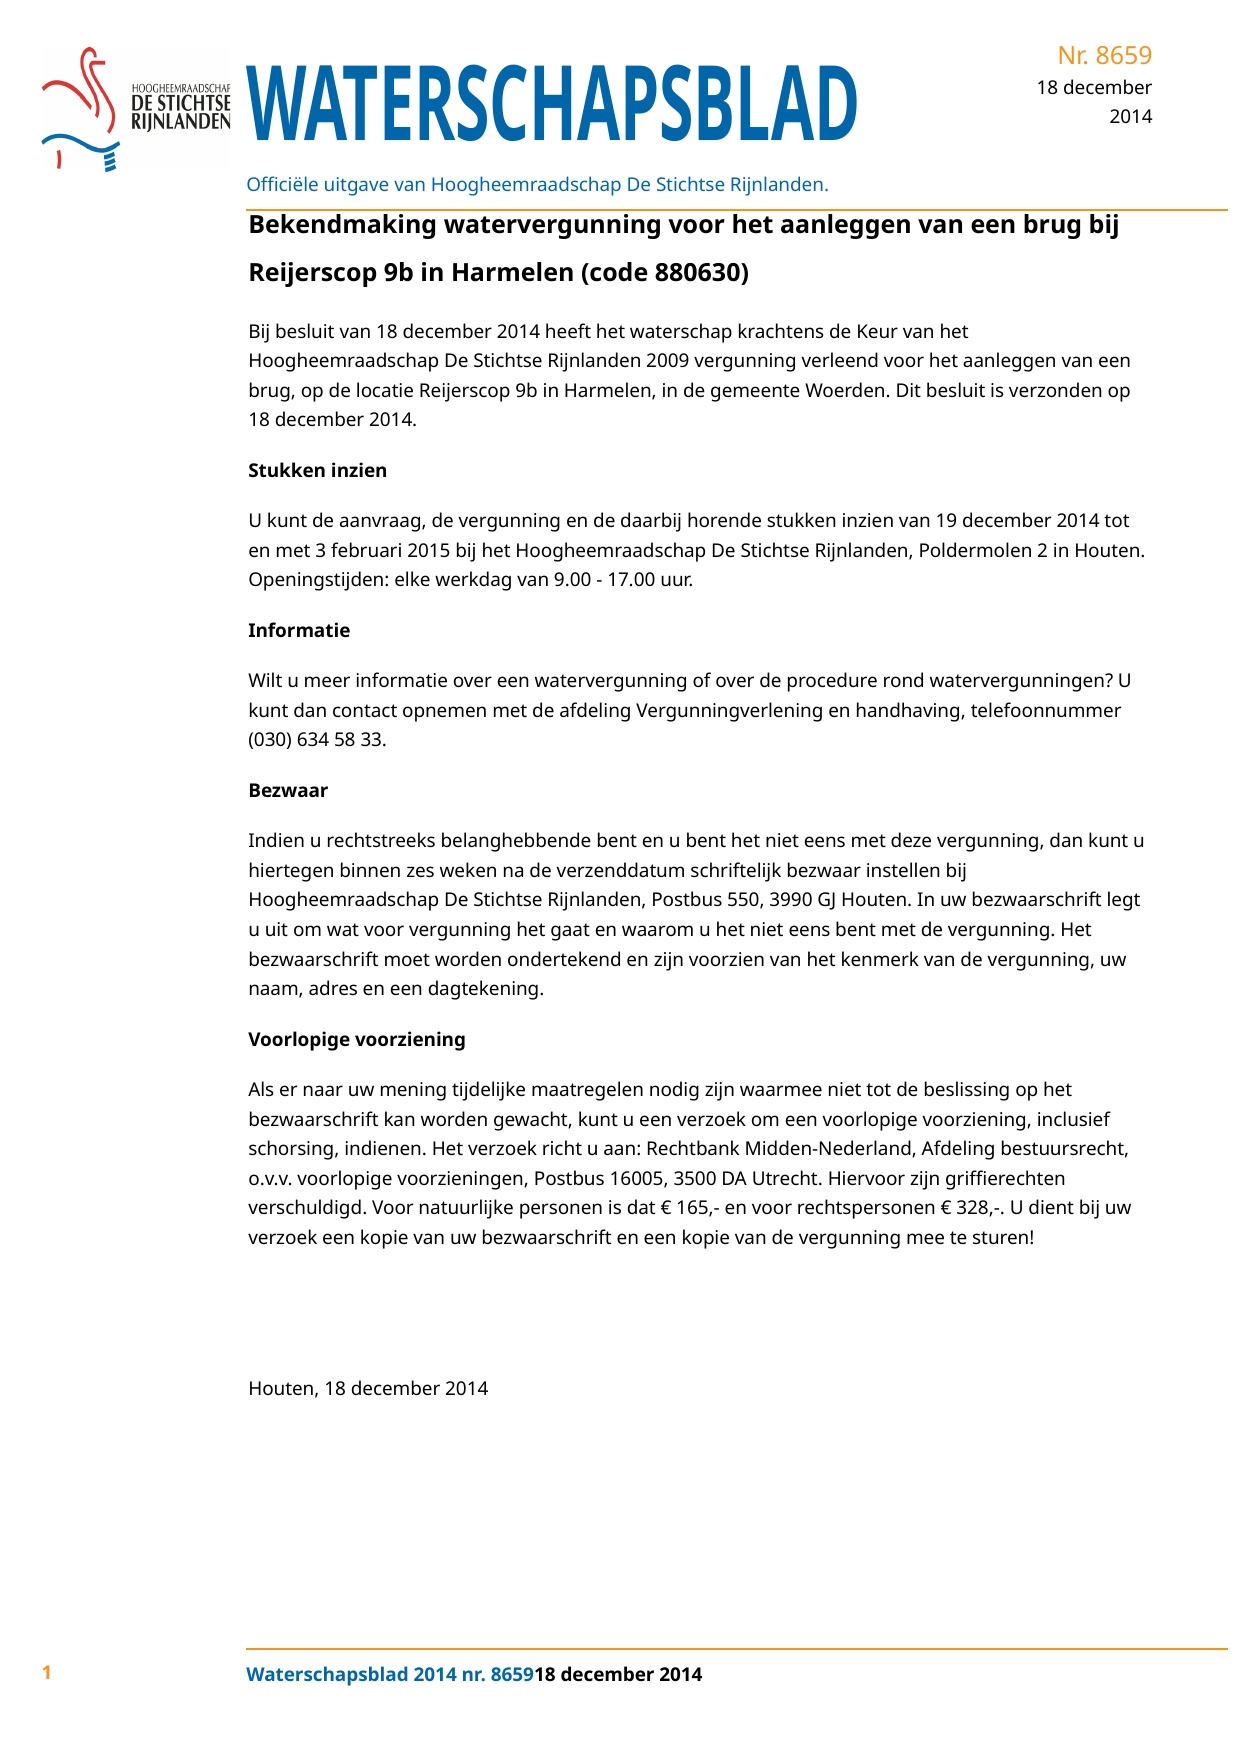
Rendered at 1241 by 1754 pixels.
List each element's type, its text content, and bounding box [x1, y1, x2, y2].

text U kunt de aanvraag, de vergunning en de daarbij horende stukken inzien van 19 december 2014 tot en met 3 februari 2015 bij het Hoogheemraadschap De Stichtse Rijnlanden, Poldermolen 2 in Houten. Openingstijden: elke werkdag van 9.00 - 17.00 uur. [248, 507, 1152, 592]
text Bij besluit van 18 december 2014 heeft het waterschap krachtens de Keur van het Hoogheemraadschap De Stichtse Rijnlanden 2009 vergunning verleend voor het aanleggen van een brug, op de locatie Reijerscop 9b in Harmelen, in de gemeente Woerden. Dit besluit is verzonden op 18 december 2014. [248, 318, 1152, 432]
picture [41, 47, 231, 172]
text Bekendmaking watervergunning voor het aanleggen van een brug bij Reijerscop 9b in Harmelen (code 880630) [248, 211, 1152, 288]
text Informatie [248, 617, 1152, 643]
text Voorlopige voorziening [248, 1026, 1152, 1052]
text Wilt u meer informatie over een watervergunning of over de procedure rond watervergunningen? U kunt dan contact opnemen met de afdeling Vergunningverlening en handhaving, telefoonnummer (030) 634 58 33. [248, 667, 1152, 752]
text Houten, 18 december 2014 [248, 1375, 1152, 1401]
text Als er naar uw mening tijdelijke maatregelen nodig zijn waarmee niet tot de beslissing op het bezwaarschrift kan worden gewacht, kunt u een verzoek om een voorlopige voorziening, inclusief schorsing, indienen. Het verzoek richt u aan: Rechtbank Midden-Nederland, Afdeling bestuursrecht, o.v.v. voorlopige voorzieningen, Postbus 16005, 3500 DA Utrecht. Hiervoor zijn griffierechten verschuldigd. Voor natuurlijke personen is dat € 165,- en voor rechtspersonen € 328,-. U dient bij uw verzoek een kopie van uw bezwaarschrift en een kopie van de vergunning mee te sturen! [248, 1076, 1152, 1250]
text Stukken inzien [248, 457, 1152, 483]
text Indien u rechtstreeks belanghebbende bent en u bent het niet eens met deze vergunning, dan kunt u hiertegen binnen zes weken na de verzenddatum schriftelijk bezwaar instellen bij Hoogheemraadschap De Stichtse Rijnlanden, Postbus 550, 3990 GJ Houten. In uw bezwaarschrift legt u uit om wat voor vergunning het gaat en waarom u het niet eens bent met de vergunning. Het bezwaarschrift moet worden ondertekend en zijn voorzien van het kenmerk van de vergunning, uw naam, adres en een dagtekening. [248, 827, 1152, 1001]
text Bezwaar [248, 777, 1152, 803]
